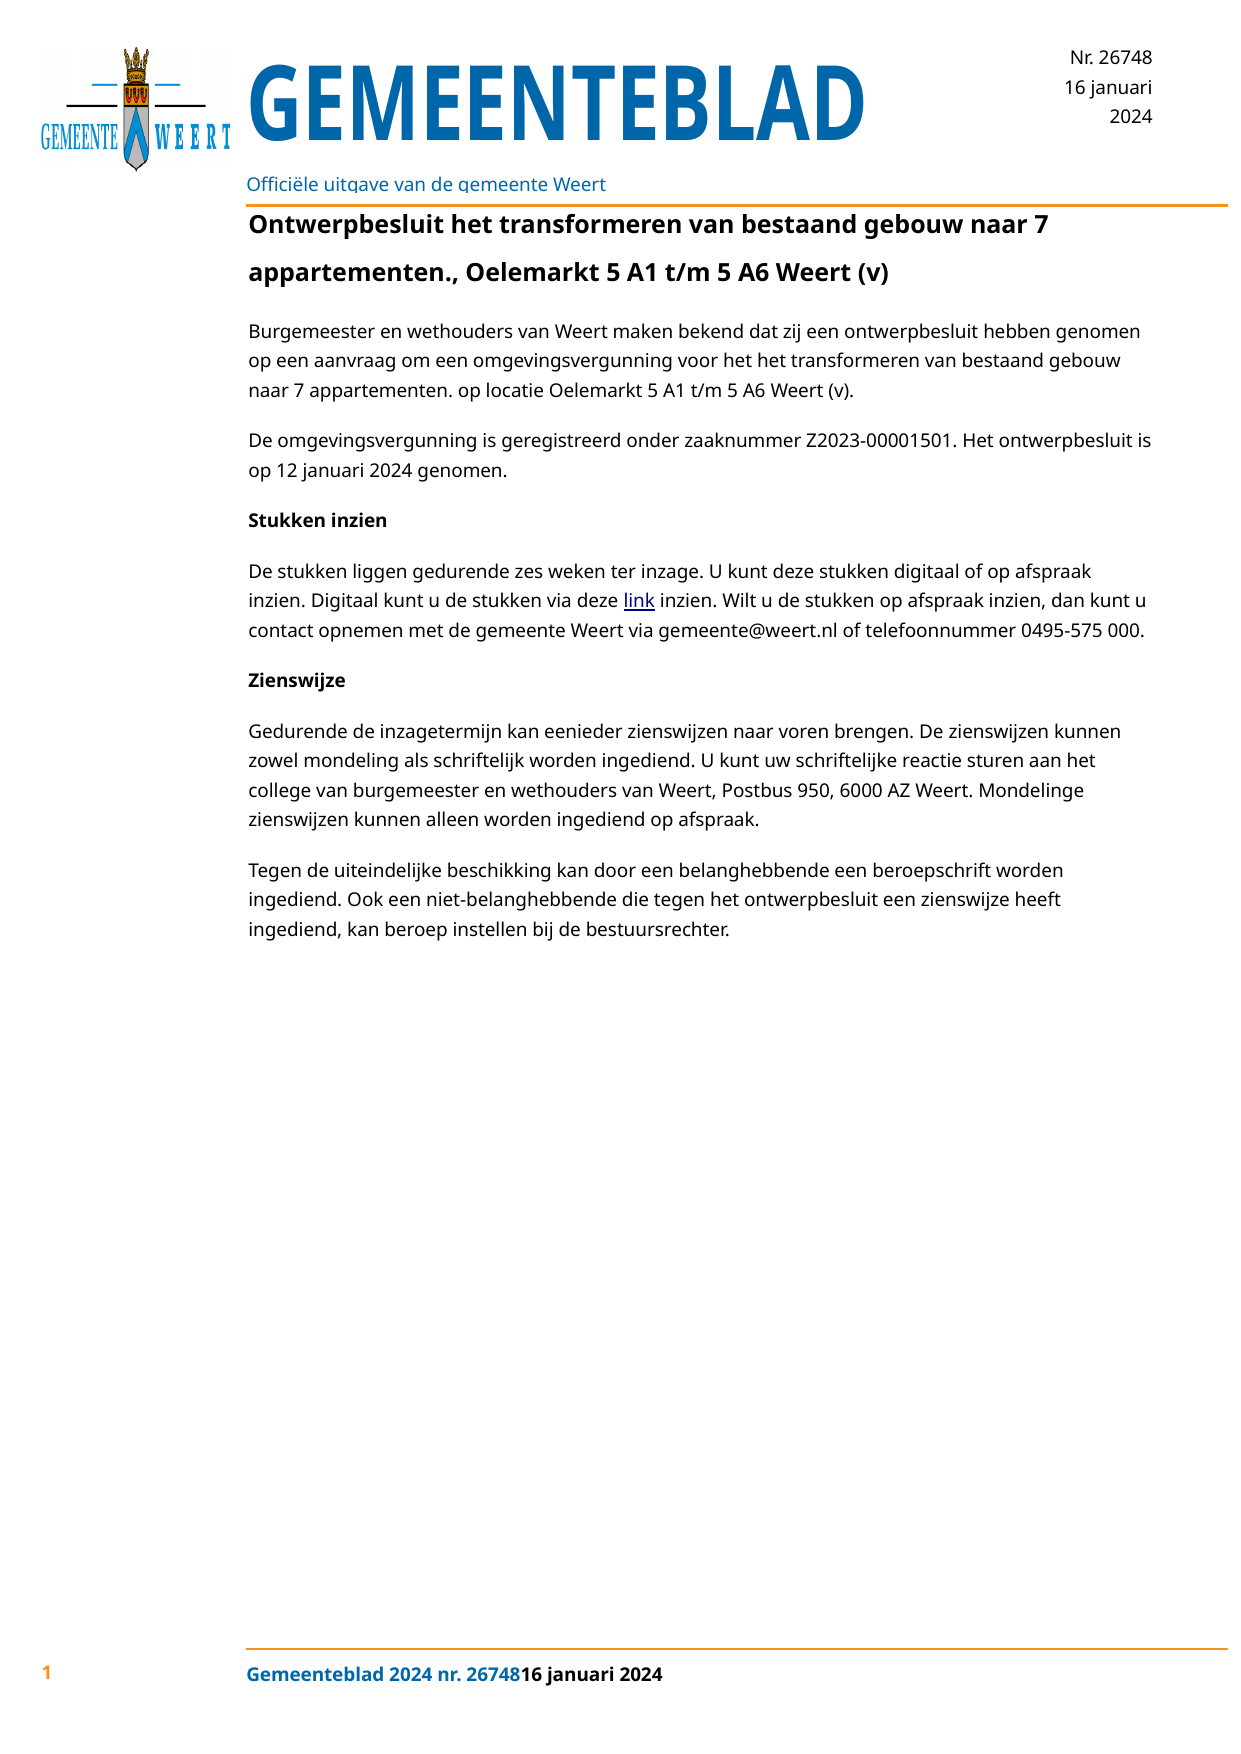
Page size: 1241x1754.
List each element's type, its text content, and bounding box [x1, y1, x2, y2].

picture [41, 47, 231, 172]
text Ontwerpbesluit het transformeren van bestaand gebouw naar 7 appartementen., Oelemarkt 5 A1 t/m 5 A6 Weert (v) [248, 207, 1152, 288]
text De omgevingsvergunning is geregistreerd onder zaaknummer Z2023-00001501. Het ontwerpbesluit is op 12 januari 2024 genomen. [248, 427, 1152, 483]
text De stukken liggen gedurende zes weken ter inzage. U kunt deze stukken digitaal of op afspraak inzien. Digitaal kunt u de stukken via deze link inzien. Wilt u de stukken op afspraak inzien, dan kunt u contact opnemen met de gemeente Weert via gemeente@weert.nl of telefoonnummer 0495-575 000. [248, 558, 1152, 643]
text Stukken inzien [248, 507, 1152, 533]
text Tegen de uiteindelijke beschikking kan door een belanghebbende een beroepschrift worden ingediend. Ook een niet-belanghebbende die tegen het ontwerpbesluit een zienswijze heeft ingediend, kan beroep instellen bij de bestuursrechter. [248, 857, 1152, 942]
text Gedurende de inzagetermijn kan eenieder zienswijzen naar voren brengen. De zienswijzen kunnen zowel mondeling als schriftelijk worden ingediend. U kunt uw schriftelijke reactie sturen aan het college van burgemeester en wethouders van Weert, Postbus 950, 6000 AZ Weert. Mondelinge zienswijzen kunnen alleen worden ingediend op afspraak. [248, 718, 1152, 832]
text Burgemeester en wethouders van Weert maken bekend dat zij een ontwerpbesluit hebben genomen op een aanvraag om een omgevingsvergunning voor het het transformeren van bestaand gebouw naar 7 appartementen. op locatie Oelemarkt 5 A1 t/m 5 A6 Weert (v). [248, 318, 1152, 403]
text Zienswijze [248, 667, 1152, 693]
